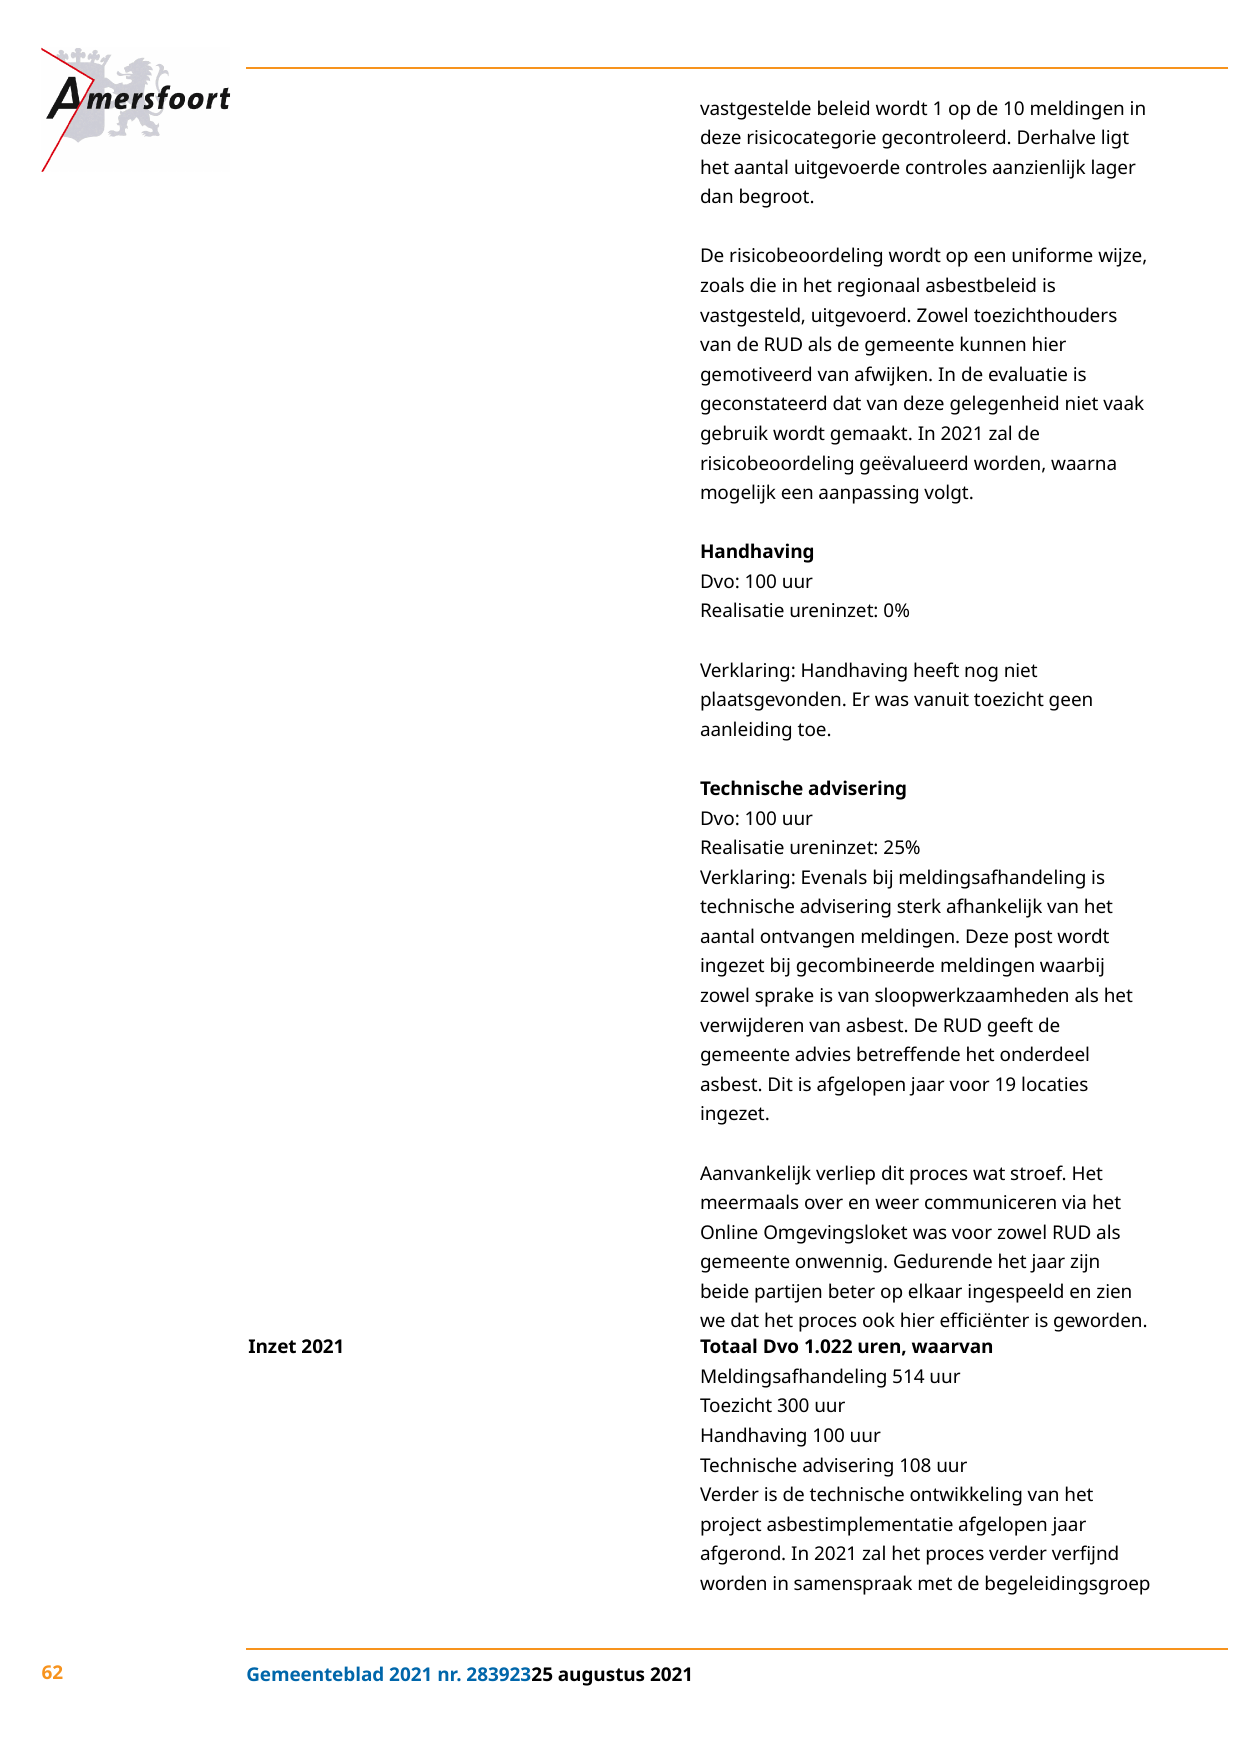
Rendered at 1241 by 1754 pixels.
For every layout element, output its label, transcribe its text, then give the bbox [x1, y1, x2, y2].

table_cell [248, 95, 700, 1333]
picture [41, 47, 231, 172]
table_cell Totaal Dvo 1.022 uren, waarvan Meldingsafhandeling 514 uur Toezicht 300 uur Handhaving 100 uur Technische advisering 108 uur Verder is de technische ontwikkeling van het project asbestimplementatie afgelopen jaar afgerond. In 2021 zal het proces verder verfijnd worden in samenspraak met de begeleidingsgroep [700, 1334, 1152, 1596]
table_cell vastgestelde beleid wordt 1 op de 10 meldingen in deze risicocategorie gecontroleerd. Derhalve ligt het aantal uitgevoerde controles aanzienlijk lager dan begroot. De risicobeoordeling wordt op een uniforme wijze, zoals die in het regionaal asbestbeleid is vastgesteld, uitgevoerd. Zowel toezichthouders van de RUD als de gemeente kunnen hier gemotiveerd van afwijken. In de evaluatie is geconstateerd dat van deze gelegenheid niet vaak gebruik wordt gemaakt. In 2021 zal de risicobeoordeling geëvalueerd worden, waarna mogelijk een aanpassing volgt. Handhaving Dvo: 100 uur Realisatie ureninzet: 0% Verklaring: Handhaving heeft nog niet plaatsgevonden. Er was vanuit toezicht geen aanleiding toe. Technische advisering Dvo: 100 uur Realisatie ureninzet: 25% Verklaring: Evenals bij meldingsafhandeling is technische advisering sterk afhankelijk van het aantal ontvangen meldingen. Deze post wordt ingezet bij gecombineerde meldingen waarbij zowel sprake is van sloopwerkzaamheden als het verwijderen van asbest. De RUD geeft de gemeente advies betreffende het onderdeel asbest. Dit is afgelopen jaar voor 19 locaties ingezet. Aanvankelijk verliep dit proces wat stroef. Het meermaals over en weer communiceren via het Online Omgevingsloket was voor zowel RUD als gemeente onwennig. Gedurende het jaar zijn beide partijen beter op elkaar ingespeeld en zien we dat het proces ook hier efficiënter is geworden. [700, 95, 1152, 1333]
table_cell Inzet 2021 [248, 1334, 700, 1596]
